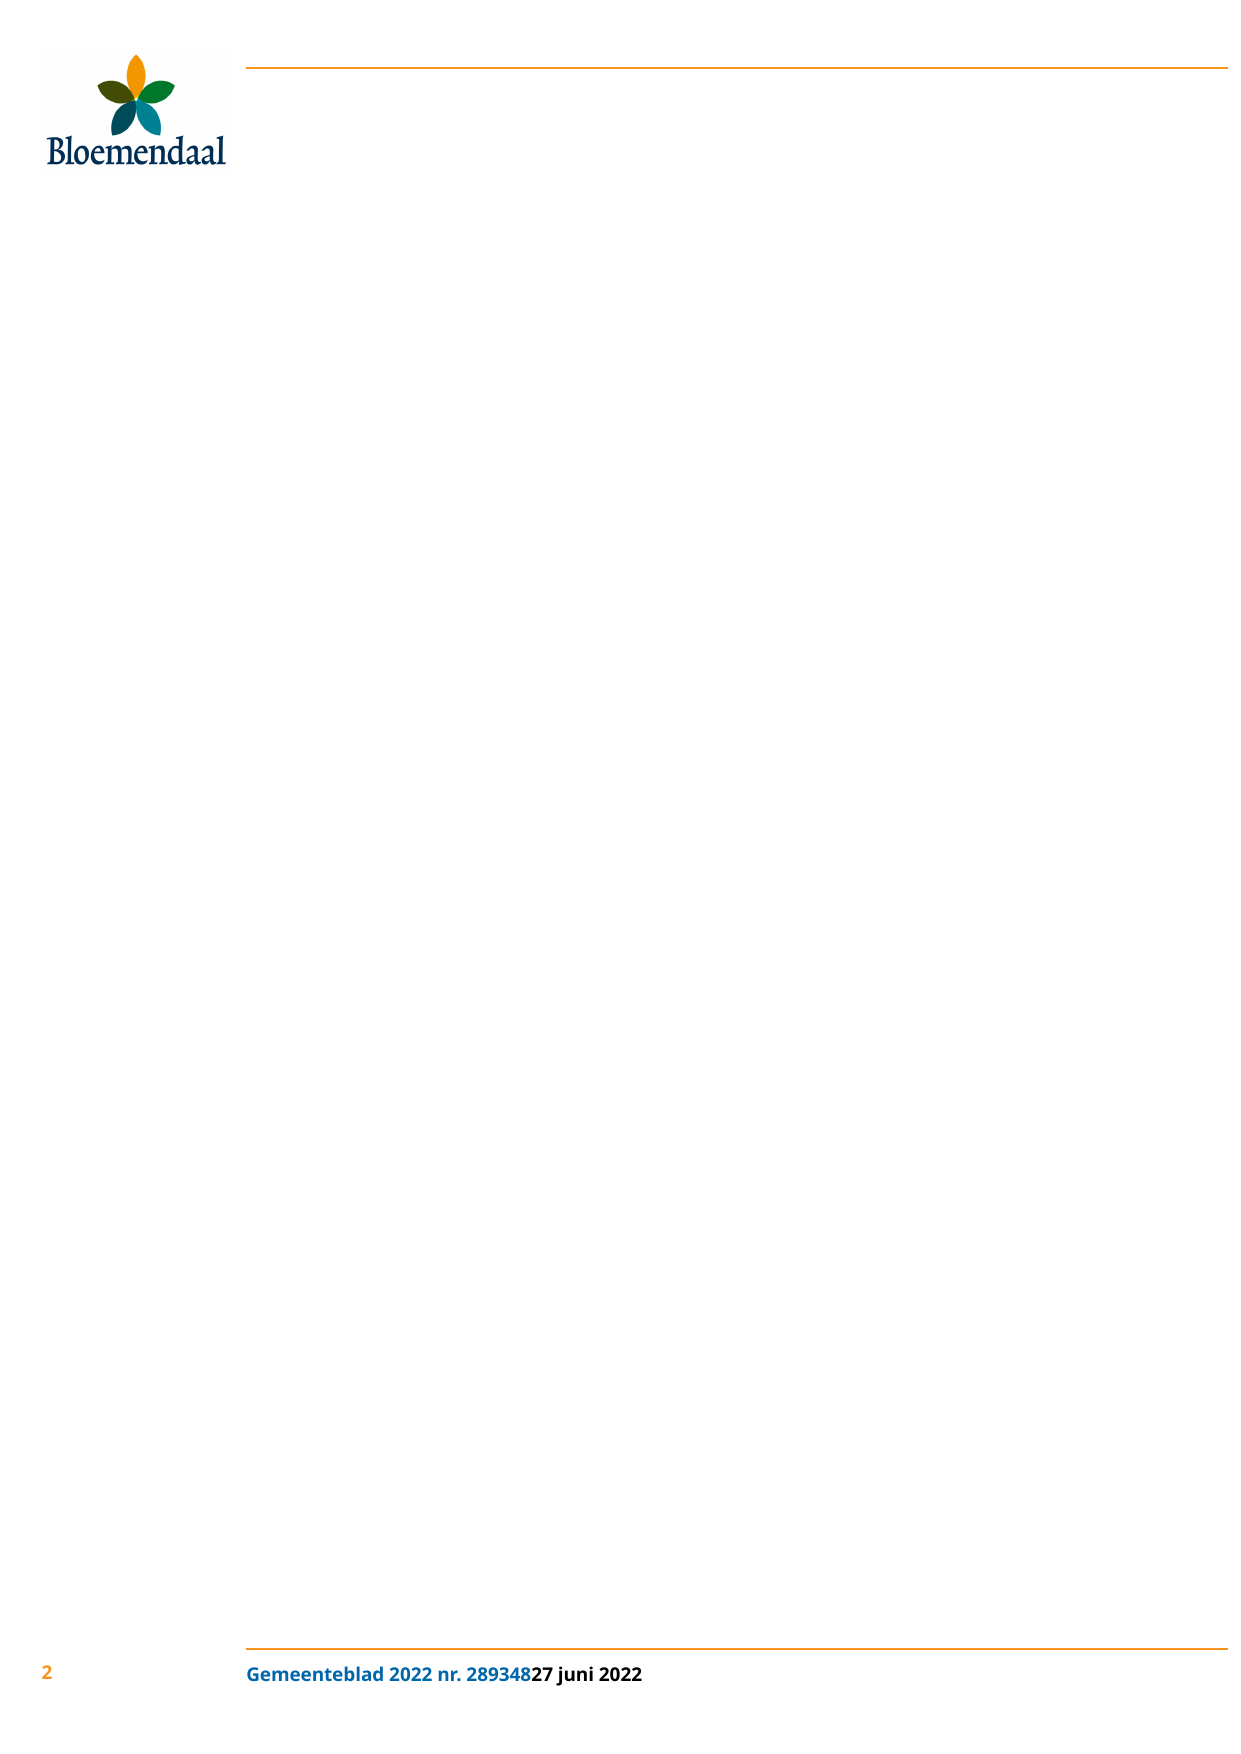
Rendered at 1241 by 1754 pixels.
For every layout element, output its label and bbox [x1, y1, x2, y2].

picture [41, 47, 231, 172]
